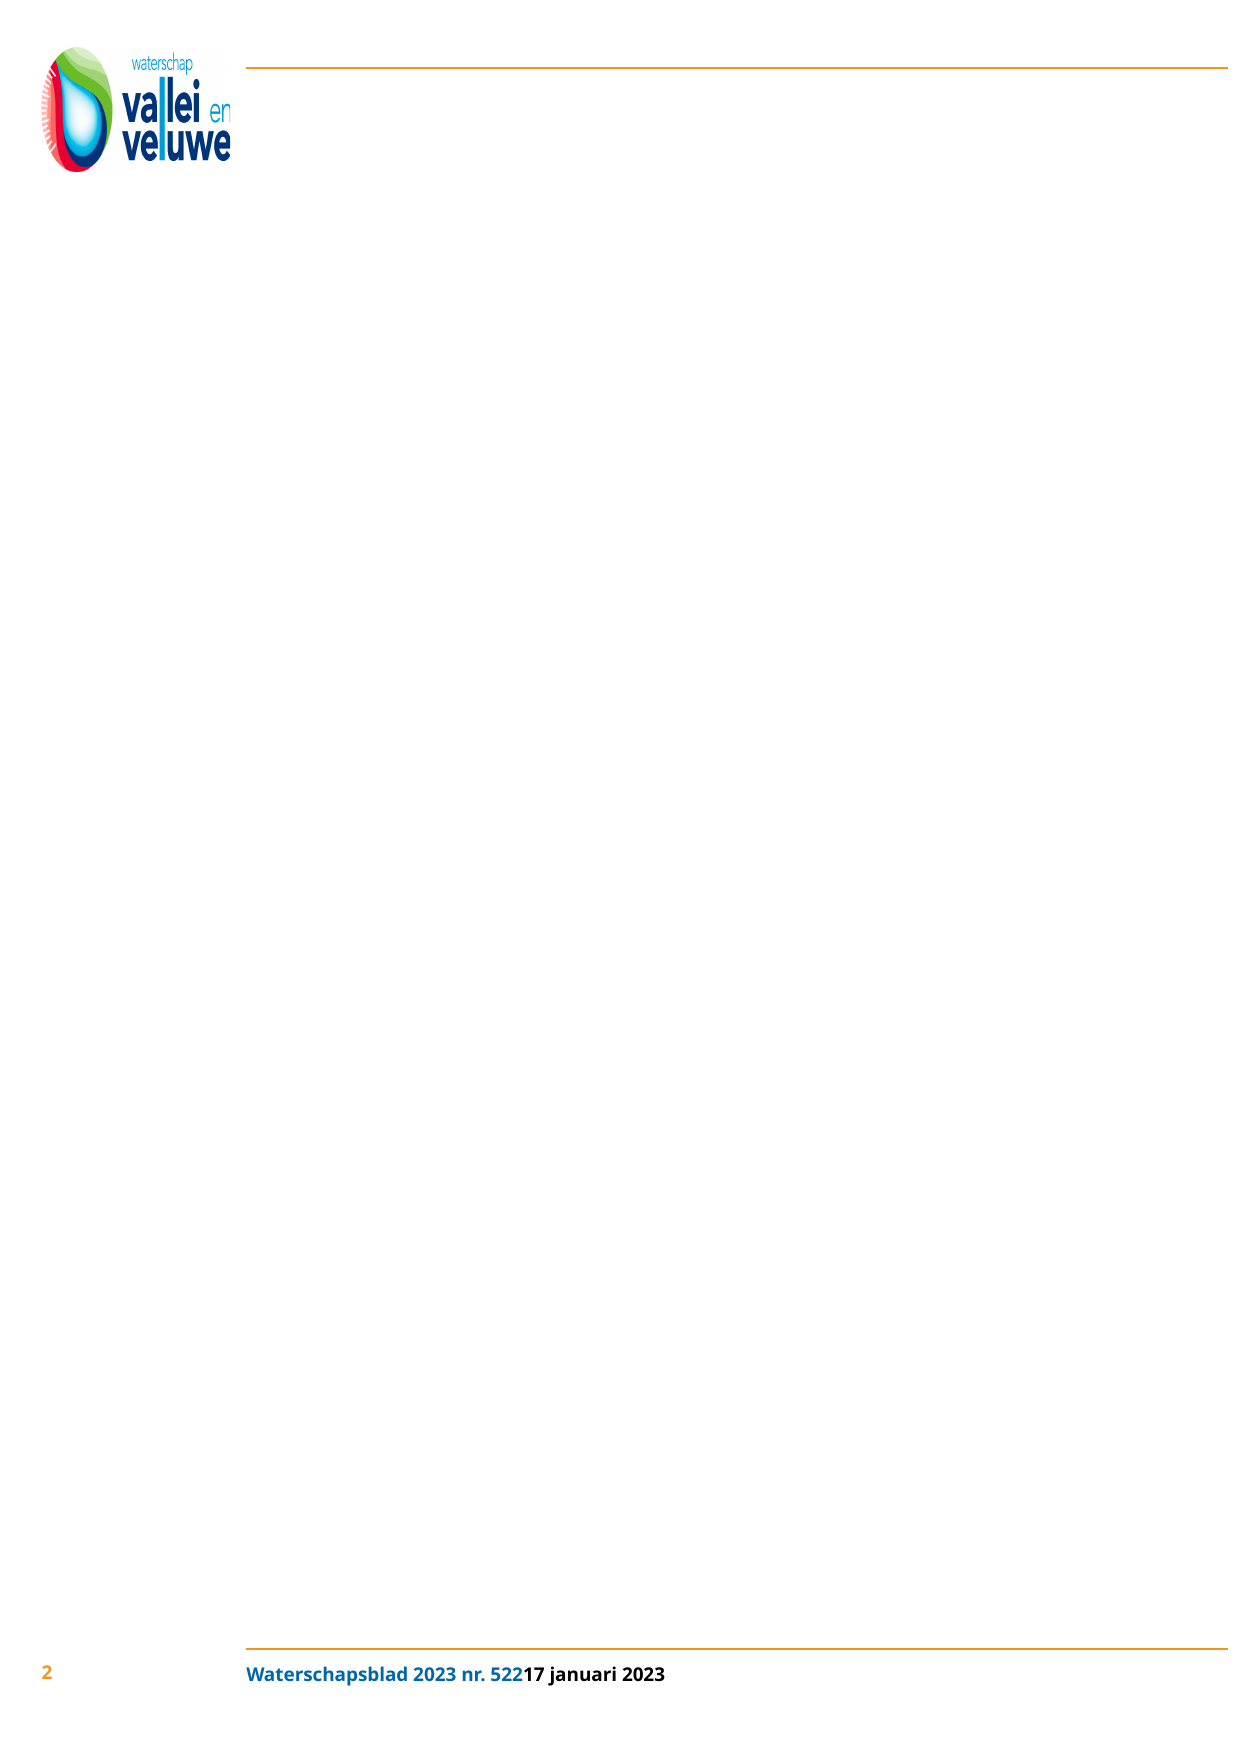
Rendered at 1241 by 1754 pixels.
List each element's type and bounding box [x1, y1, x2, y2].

picture [41, 47, 231, 172]
